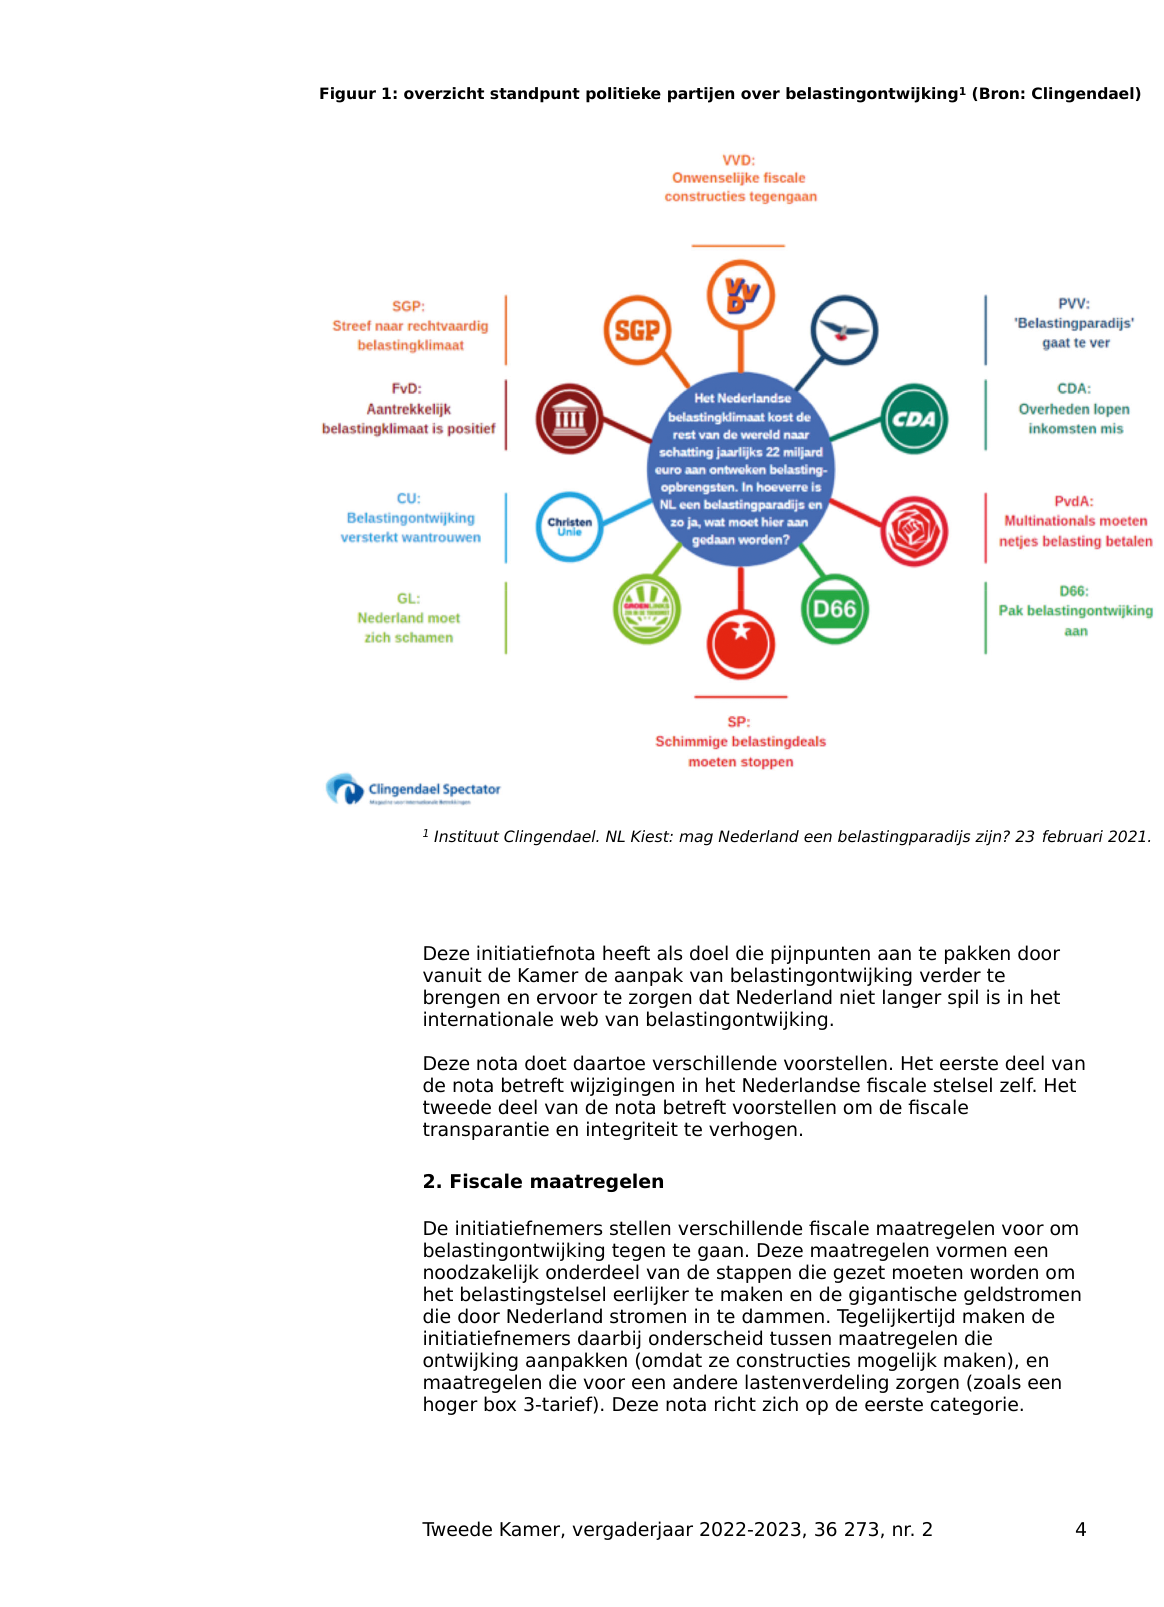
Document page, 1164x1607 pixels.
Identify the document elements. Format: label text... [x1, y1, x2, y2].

text De initiatiefnemers stellen verschillende fiscale maatregelen voor om belastingontwijking tegen te gaan. Deze maatregelen vormen een noodzakelijk onderdeel van de stappen die gezet moeten worden om het belastingstelsel eerlijker te maken en de gigantische geldstromen die door Nederland stromen in te dammen. Tegelijkertijd maken de initiatiefnemers daarbij onderscheid tussen maatregelen die ontwijking aanpakken (omdat ze constructies mogelijk maken), en maatregelen die voor een andere lastenverdeling zorgen (zoals een hoger box 3-tarief). Deze nota richt zich op de eerste categorie. [422, 1218, 1087, 1416]
text Deze nota doet daartoe verschillende voorstellen. Het eerste deel van de nota betreft wijzigingen in het Nederlandse fiscale stelsel zelf. Het tweede deel van de nota betreft voorstellen om de fiscale transparantie en integriteit te verhogen. [422, 1053, 1087, 1141]
text Figuur 1: overzicht standpunt politieke partijen over belastingontwijking1 (Bron: Clingendael) [319, 85, 1163, 103]
text 1 Instituut Clingendael. NL Kiest: mag Nederland een belastingparadijs zijn? 23 februari 2021. [422, 828, 1163, 846]
subtitle 2. Fiscale maatregelen [422, 1171, 1087, 1193]
text Deze initiatiefnota heeft als doel die pijnpunten aan te pakken door vanuit de Kamer de aanpak van belastingontwijking verder te brengen en ervoor te zorgen dat Nederland niet langer spil is in het internationale web van belastingontwijking. [422, 943, 1087, 1031]
picture [318, 137, 1164, 817]
